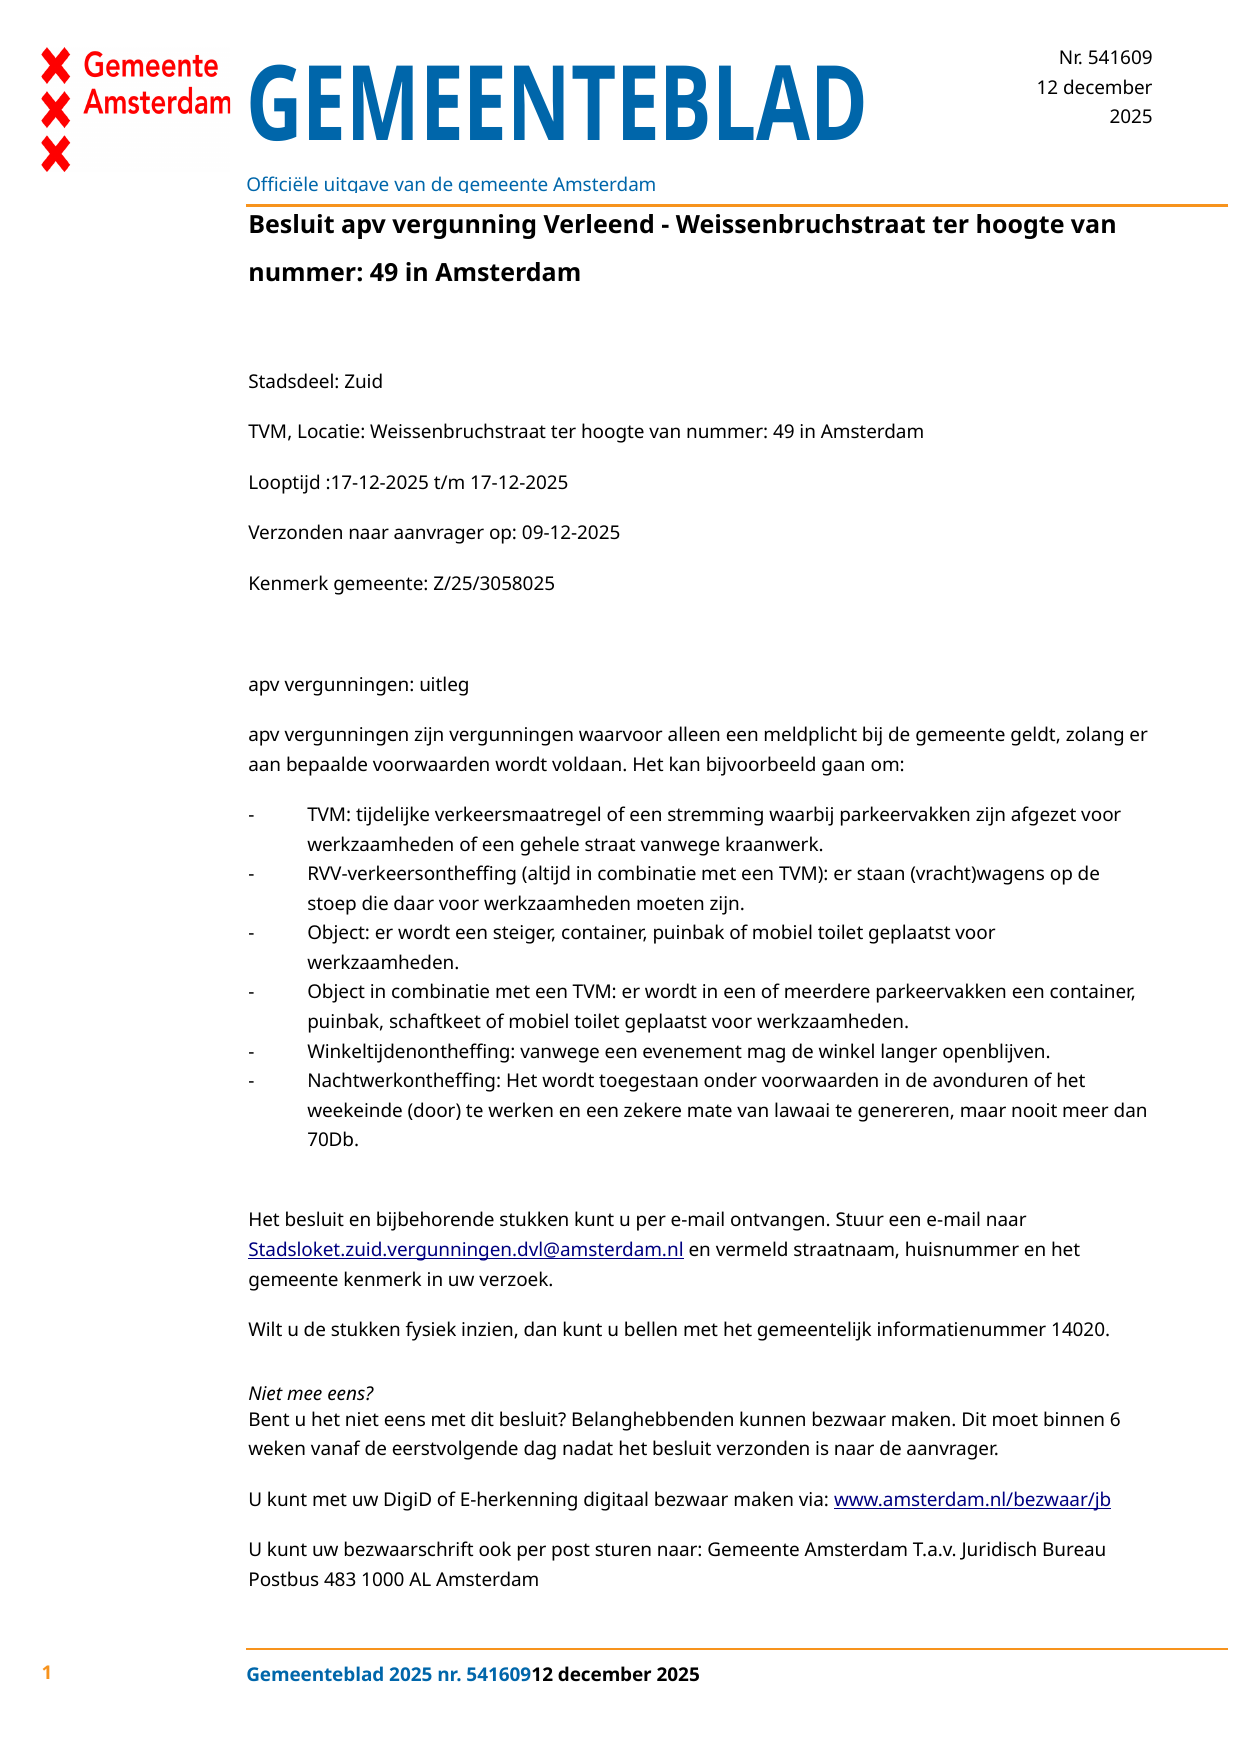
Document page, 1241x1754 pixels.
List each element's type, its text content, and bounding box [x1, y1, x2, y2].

text U kunt uw bezwaarschrift ook per post sturen naar: Gemeente Amsterdam T.a.v. Juridisch Bureau Postbus 483 1000 AL Amsterdam [248, 1536, 1152, 1592]
text Stadsdeel: Zuid [248, 368, 1152, 394]
text Het besluit en bijbehorende stukken kunt u per e-mail ontvangen. Stuur een e-mail naar Stadsloket.zuid.vergunningen.dvl@amsterdam.nl en vermeld straatnaam, huisnummer en het gemeente kenmerk in uw verzoek. [248, 1207, 1152, 1292]
text U kunt met uw DigiD of E-herkenning digitaal bezwaar maken via: www.amsterdam.nl/bezwaar/jb [248, 1486, 1152, 1512]
list Object: er wordt een steiger, container, puinbak of mobiel toilet geplaatst voor werkzaamheden. [248, 919, 1152, 975]
text Niet mee eens? [248, 1380, 1152, 1406]
text apv vergunningen: uitleg [248, 671, 1152, 697]
text Bent u het niet eens met dit besluit? Belanghebbenden kunnen bezwaar maken. Dit moet binnen 6 weken vanaf de eerstvolgende dag nadat het besluit verzonden is naar de aanvrager. [248, 1406, 1152, 1461]
text Wilt u de stukken fysiek inzien, dan kunt u bellen met het gemeentelijk informatienummer 14020. [248, 1316, 1152, 1342]
text Looptijd :17-12-2025 t/m 17-12-2025 [248, 469, 1152, 495]
text Besluit apv vergunning Verleend - Weissenbruchstraat ter hoogte van nummer: 49 in Amsterdam [248, 207, 1152, 288]
picture [41, 47, 231, 172]
list Nachtwerkontheffing: Het wordt toegestaan onder voorwaarden in de avonduren of het weekeinde (door) te werken en een zekere mate van lawaai te genereren, maar nooit meer dan 70Db. [248, 1067, 1152, 1152]
text Kenmerk gemeente: Z/25/3058025 [248, 570, 1152, 596]
list TVM: tijdelijke verkeersmaatregel of een stremming waarbij parkeervakken zijn afgezet voor werkzaamheden of een gehele straat vanwege kraanwerk. [248, 801, 1152, 857]
text TVM, Locatie: Weissenbruchstraat ter hoogte van nummer: 49 in Amsterdam [248, 419, 1152, 444]
text apv vergunningen zijn vergunningen waarvoor alleen een meldplicht bij de gemeente geldt, zolang er aan bepaalde voorwaarden wordt voldaan. Het kan bijvoorbeeld gaan om: [248, 721, 1152, 777]
list RVV-verkeersontheffing (altijd in combinatie met een TVM): er staan (vracht)wagens op de stoep die daar voor werkzaamheden moeten zijn. [248, 860, 1152, 916]
list Winkeltijdenontheffing: vanwege een evenement mag de winkel langer openblijven. [248, 1038, 1152, 1064]
text Verzonden naar aanvrager op: 09-12-2025 [248, 519, 1152, 545]
list Object in combinatie met een TVM: er wordt in een of meerdere parkeervakken een container, puinbak, schaftkeet of mobiel toilet geplaatst voor werkzaamheden. [248, 979, 1152, 1034]
